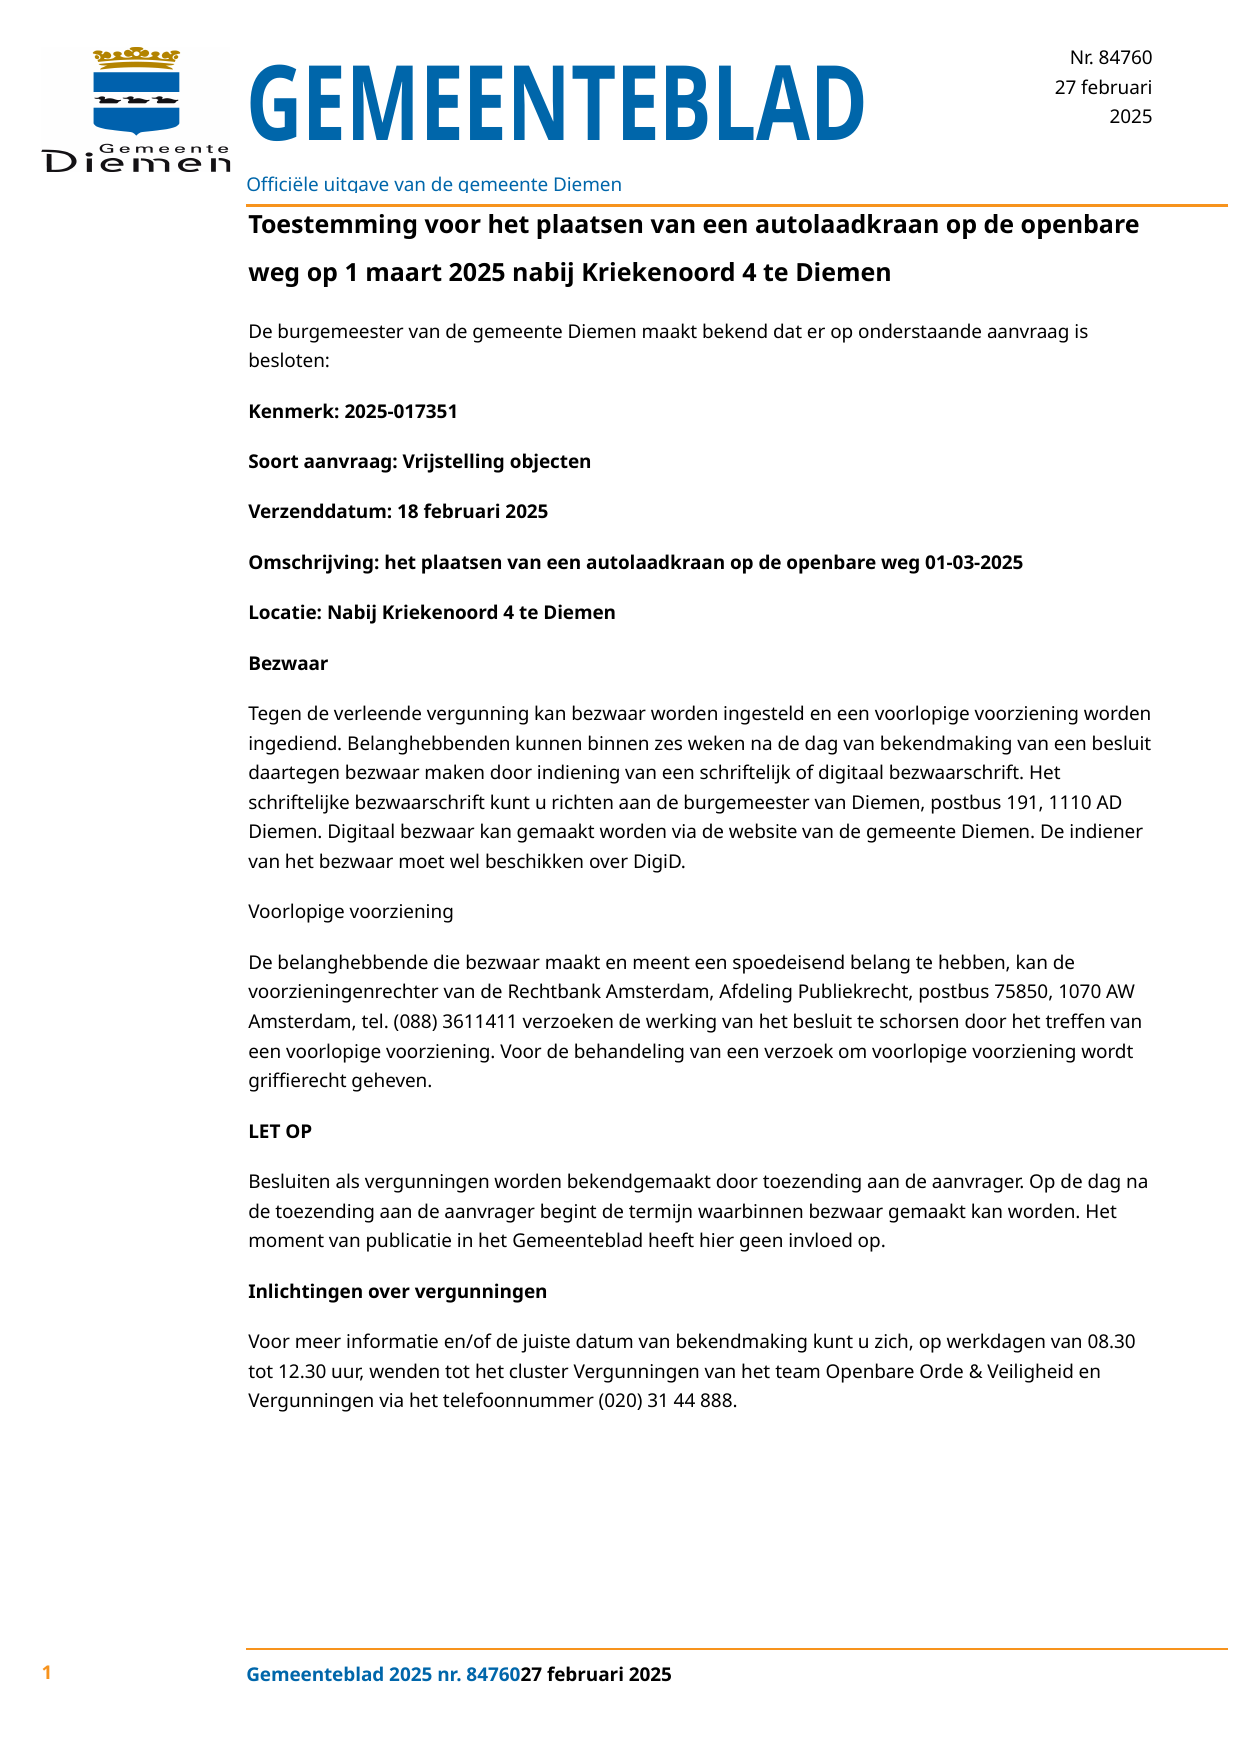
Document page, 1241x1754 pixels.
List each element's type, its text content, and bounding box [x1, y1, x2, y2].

text Omschrijving: het plaatsen van een autolaadkraan op de openbare weg 01-03-2025 [248, 549, 1152, 575]
text Besluiten als vergunningen worden bekendgemaakt door toezending aan de aanvrager. Op de dag na de toezending aan de aanvrager begint de termijn waarbinnen bezwaar gemaakt kan worden. Het moment van publicatie in het Gemeenteblad heeft hier geen invloed op. [248, 1168, 1152, 1253]
text Bezwaar [248, 650, 1152, 676]
text Voor meer informatie en/of de juiste datum van bekendmaking kunt u zich, op werkdagen van 08.30 tot 12.30 uur, wenden tot het cluster Vergunningen van het team Openbare Orde & Veiligheid en Vergunningen via het telefoonnummer (020) 31 44 888. [248, 1328, 1152, 1413]
text Toestemming voor het plaatsen van een autolaadkraan op de openbare weg op 1 maart 2025 nabij Kriekenoord 4 te Diemen [248, 207, 1152, 288]
text De burgemeester van de gemeente Diemen maakt bekend dat er op onderstaande aanvraag is besloten: [248, 318, 1152, 373]
text Inlichtingen over vergunningen [248, 1278, 1152, 1304]
text Soort aanvraag: Vrijstelling objecten [248, 448, 1152, 474]
text De belanghebbende die bezwaar maakt en meent een spoedeisend belang te hebben, kan de voorzieningenrechter van de Rechtbank Amsterdam, Afdeling Publiekrecht, postbus 75850, 1070 AW Amsterdam, tel. (088) 3611411 verzoeken de werking van het besluit te schorsen door het treffen van een voorlopige voorziening. Voor de behandeling van een verzoek om voorlopige voorziening wordt griffierecht geheven. [248, 949, 1152, 1093]
picture [41, 47, 231, 172]
text Kenmerk: 2025-017351 [248, 398, 1152, 424]
text Voorlopige voorziening [248, 899, 1152, 924]
text Locatie: Nabij Kriekenoord 4 te Diemen [248, 599, 1152, 625]
text LET OP [248, 1118, 1152, 1144]
text Tegen de verleende vergunning kan bezwaar worden ingesteld en een voorlopige voorziening worden ingediend. Belanghebbenden kunnen binnen zes weken na de dag van bekendmaking van een besluit daartegen bezwaar maken door indiening van een schriftelijk of digitaal bezwaarschrift. Het schriftelijke bezwaarschrift kunt u richten aan de burgemeester van Diemen, postbus 191, 1110 AD Diemen. Digitaal bezwaar kan gemaakt worden via de website van de gemeente Diemen. De indiener van het bezwaar moet wel beschikken over DigiD. [248, 700, 1152, 874]
text Verzenddatum: 18 februari 2025 [248, 499, 1152, 524]
